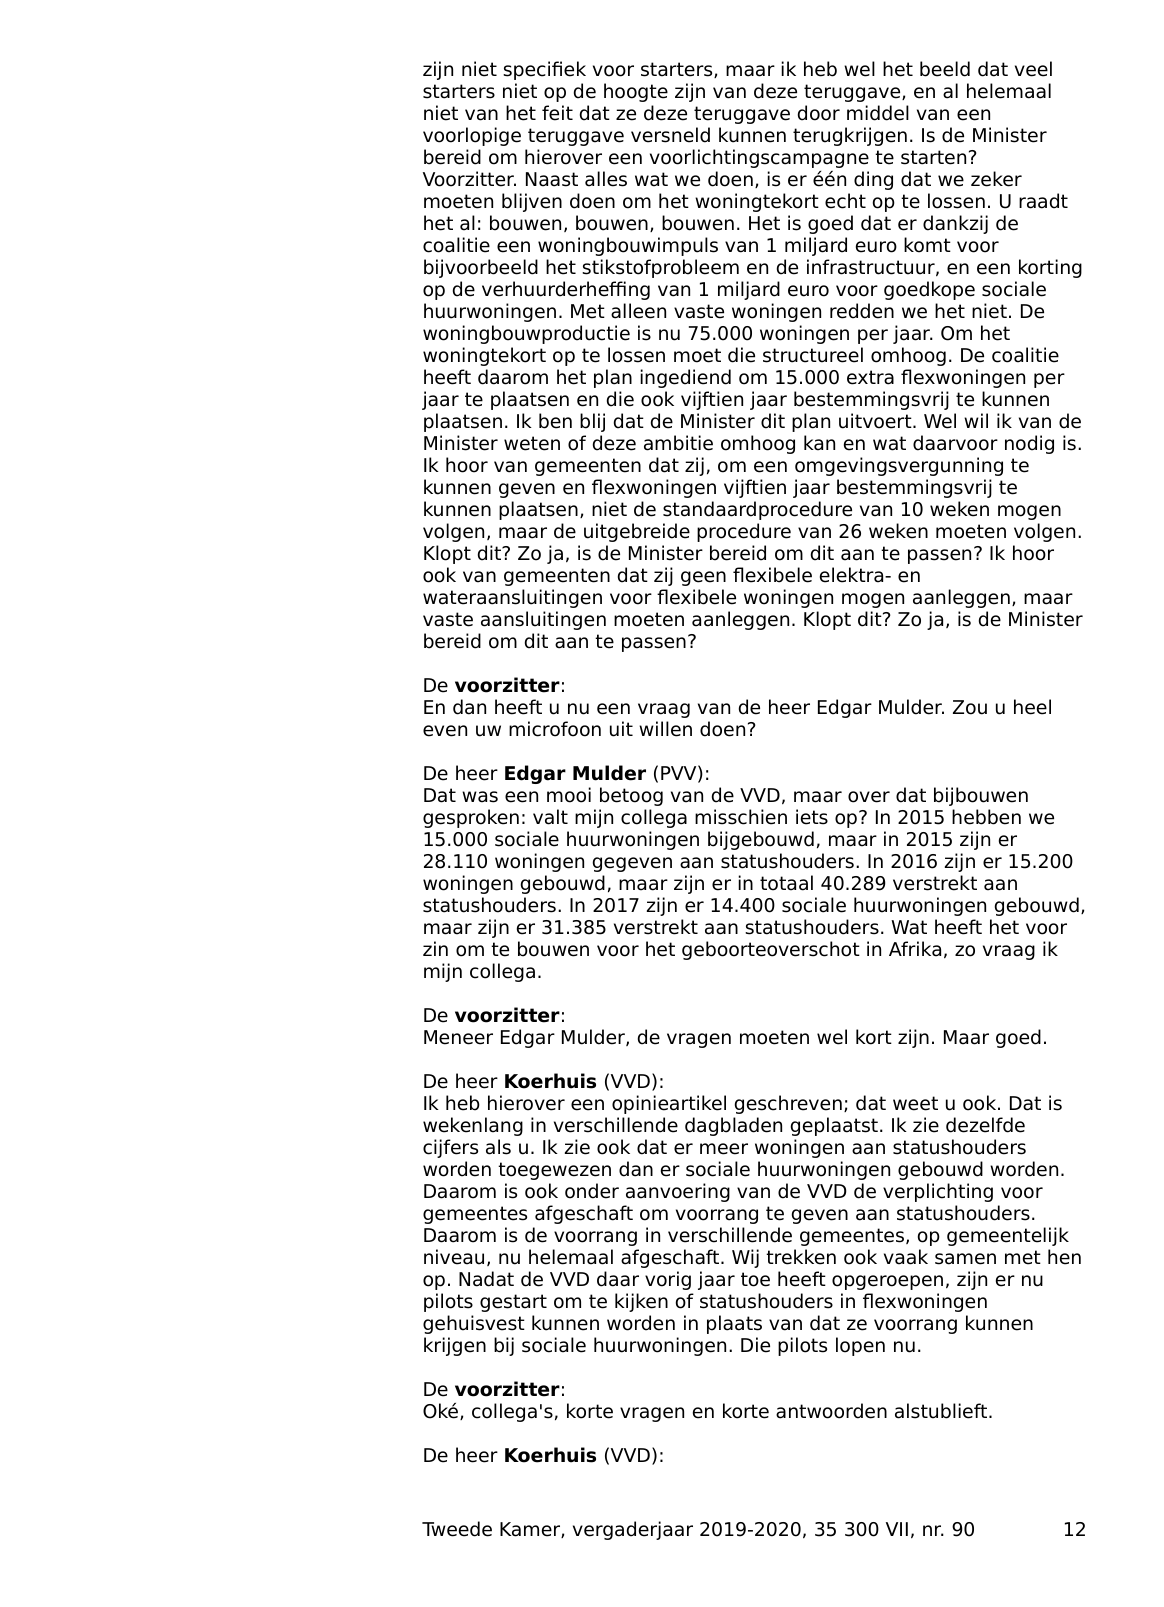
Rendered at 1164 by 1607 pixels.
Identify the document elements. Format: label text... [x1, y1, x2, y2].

text Meneer Edgar Mulder, de vragen moeten wel kort zijn. Maar goed. [422, 1027, 1087, 1049]
text De voorzitter: [422, 675, 1087, 697]
text De heer Koerhuis (VVD): [422, 1071, 1087, 1093]
text En dan heeft u nu een vraag van de heer Edgar Mulder. Zou u heel even uw microfoon uit willen doen? [422, 697, 1087, 741]
text De heer Koerhuis (VVD): [422, 1445, 1087, 1467]
text Dat was een mooi betoog van de VVD, maar over dat bijbouwen gesproken: valt mijn collega misschien iets op? In 2015 hebben we 15.000 sociale huurwoningen bijgebouwd, maar in 2015 zijn er 28.110 woningen gegeven aan statushouders. In 2016 zijn er 15.200 woningen gebouwd, maar zijn er in totaal 40.289 verstrekt aan statushouders. In 2017 zijn er 14.400 sociale huurwoningen gebouwd, maar zijn er 31.385 verstrekt aan statushouders. Wat heeft het voor zin om te bouwen voor het geboorteoverschot in Afrika, zo vraag ik mijn collega. [422, 785, 1087, 983]
text Ik hoor van gemeenten dat zij, om een omgevingsvergunning te kunnen geven en flexwoningen vijftien jaar bestemmingsvrij te kunnen plaatsen, niet de standaardprocedure van 10 weken mogen volgen, maar de uitgebreide procedure van 26 weken moeten volgen. Klopt dit? Zo ja, is de Minister bereid om dit aan te passen? Ik hoor ook van gemeenten dat zij geen flexibele elektra- en wateraansluitingen voor flexibele woningen mogen aanleggen, maar vaste aansluitingen moeten aanleggen. Klopt dit? Zo ja, is de Minister bereid om dit aan te passen? [422, 455, 1087, 652]
text De voorzitter: [422, 1005, 1087, 1027]
text Oké, collega's, korte vragen en korte antwoorden alstublieft. [422, 1401, 1087, 1423]
text Voorzitter. Naast alles wat we doen, is er één ding dat we zeker moeten blijven doen om het woningtekort echt op te lossen. U raadt het al: bouwen, bouwen, bouwen. Het is goed dat er dankzij de coalitie een woningbouwimpuls van 1 miljard euro komt voor bijvoorbeeld het stikstofprobleem en de infrastructuur, en een korting op de verhuurderheffing van 1 miljard euro voor goedkope sociale huurwoningen. Met alleen vaste woningen redden we het niet. De woningbouwproductie is nu 75.000 woningen per jaar. Om het woningtekort op te lossen moet die structureel omhoog. De coalitie heeft daarom het plan ingediend om 15.000 extra flexwoningen per jaar te plaatsen en die ook vijftien jaar bestemmingsvrij te kunnen plaatsen. Ik ben blij dat de Minister dit plan uitvoert. Wel wil ik van de Minister weten of deze ambitie omhoog kan en wat daarvoor nodig is. [422, 169, 1087, 455]
text De voorzitter: [422, 1379, 1087, 1401]
text Ik heb hierover een opinieartikel geschreven; dat weet u ook. Dat is wekenlang in verschillende dagbladen geplaatst. Ik zie dezelfde cijfers als u. Ik zie ook dat er meer woningen aan statushouders worden toegewezen dan er sociale huurwoningen gebouwd worden. Daarom is ook onder aanvoering van de VVD de verplichting voor gemeentes afgeschaft om voorrang te geven aan statushouders. Daarom is de voorrang in verschillende gemeentes, op gemeentelijk niveau, nu helemaal afgeschaft. Wij trekken ook vaak samen met hen op. Nadat de VVD daar vorig jaar toe heeft opgeroepen, zijn er nu pilots gestart om te kijken of statushouders in flexwoningen gehuisvest kunnen worden in plaats van dat ze voorrang kunnen krijgen bij sociale huurwoningen. Die pilots lopen nu. [422, 1093, 1087, 1357]
text De heer Edgar Mulder (PVV): [422, 763, 1087, 785]
text zijn niet specifiek voor starters, maar ik heb wel het beeld dat veel starters niet op de hoogte zijn van deze teruggave, en al helemaal niet van het feit dat ze deze teruggave door middel van een voorlopige teruggave versneld kunnen terugkrijgen. Is de Minister bereid om hierover een voorlichtingscampagne te starten? [422, 59, 1087, 169]
